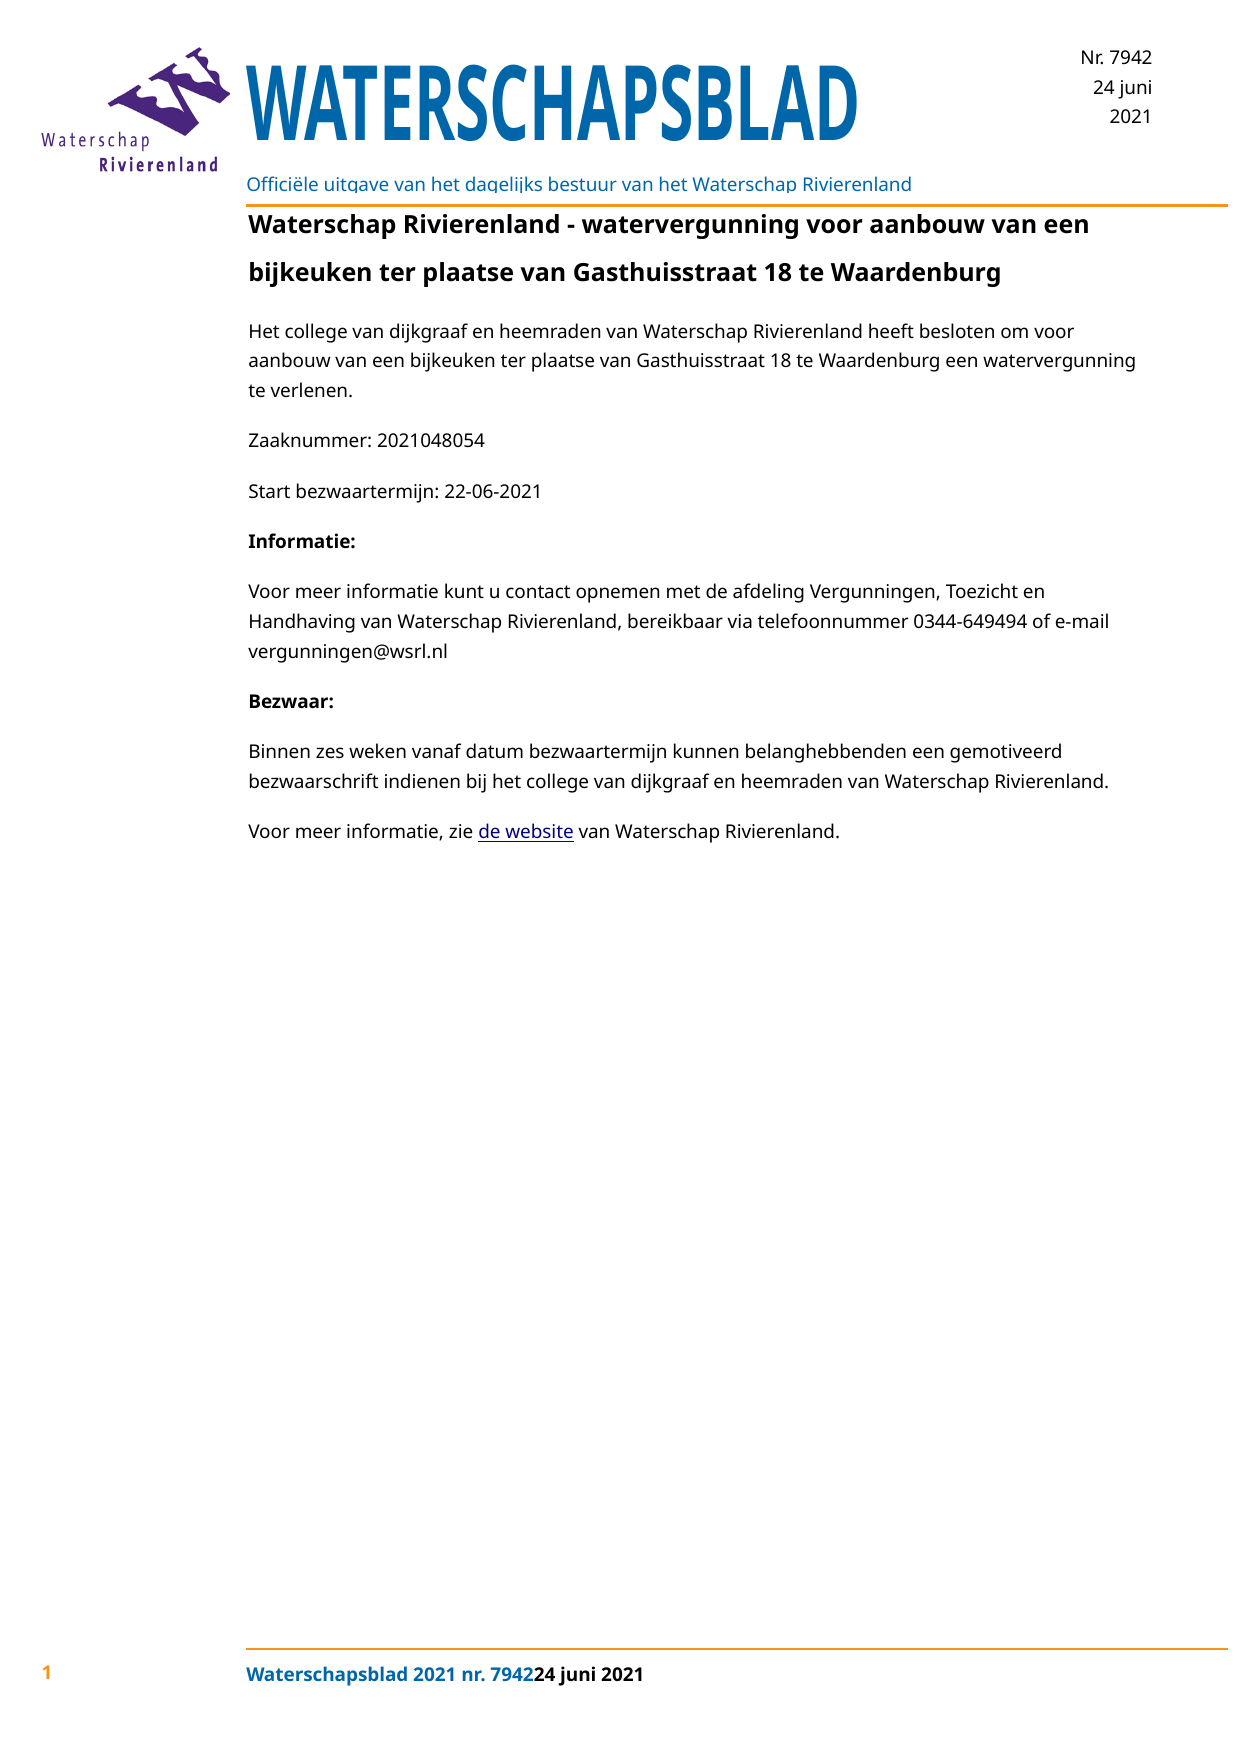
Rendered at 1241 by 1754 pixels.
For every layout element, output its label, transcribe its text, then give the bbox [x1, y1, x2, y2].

picture [41, 47, 231, 172]
text Het college van dijkgraaf en heemraden van Waterschap Rivierenland heeft besloten om voor aanbouw van een bijkeuken ter plaatse van Gasthuisstraat 18 te Waardenburg een watervergunning te verlenen. [248, 318, 1152, 403]
text Voor meer informatie, zie de website van Waterschap Rivierenland. [248, 819, 1152, 844]
text Binnen zes weken vanaf datum bezwaartermijn kunnen belanghebbenden een gemotiveerd bezwaarschrift indienen bij het college van dijkgraaf en heemraden van Waterschap Rivierenland. [248, 739, 1152, 794]
text Voor meer informatie kunt u contact opnemen met de afdeling Vergunningen, Toezicht en Handhaving van Waterschap Rivierenland, bereikbaar via telefoonnummer 0344-649494 of e-mail vergunningen@wsrl.nl [248, 579, 1152, 664]
text Informatie: [248, 528, 1152, 554]
text Zaaknummer: 2021048054 [248, 427, 1152, 453]
text Bezwaar: [248, 688, 1152, 714]
text Start bezwaartermijn: 22-06-2021 [248, 478, 1152, 504]
text Waterschap Rivierenland - watervergunning voor aanbouw van een bijkeuken ter plaatse van Gasthuisstraat 18 te Waardenburg [248, 207, 1152, 288]
